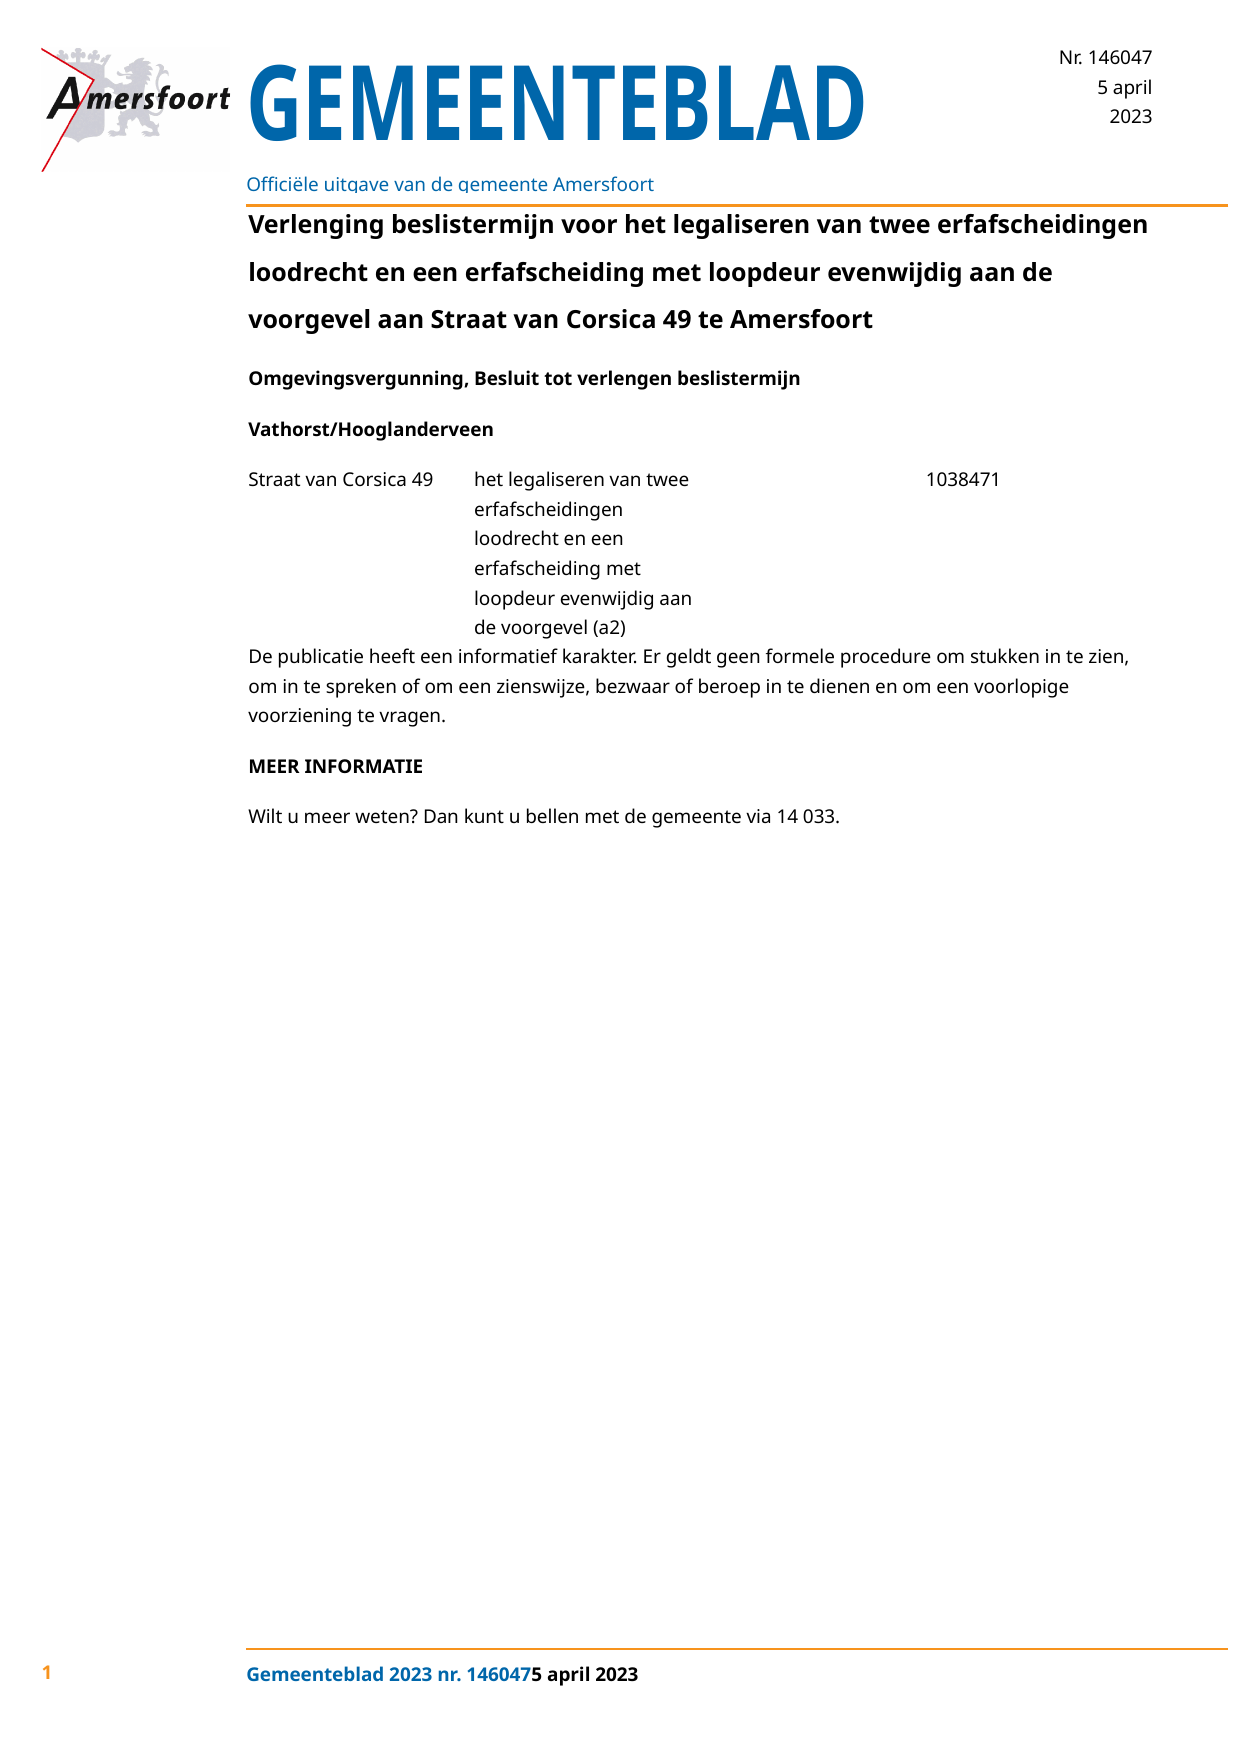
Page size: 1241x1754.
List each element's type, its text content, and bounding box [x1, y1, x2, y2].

text MEER INFORMATIE [248, 753, 1152, 779]
table_header het legaliseren van twee erfafscheidingen loodrecht en een erfafscheiding met loopdeur evenwijdig aan de voorgevel (a2) [474, 466, 700, 640]
text Wilt u meer weten? Dan kunt u bellen met de gemeente via 14 033. [248, 803, 1152, 829]
text De publicatie heeft een informatief karakter. Er geldt geen formele procedure om stukken in te zien, om in te spreken of om een zienswijze, bezwaar of beroep in te dienen en om een voorlopige voorziening te vragen. [248, 643, 1152, 728]
table_header 1038471 [926, 466, 1152, 640]
text Verlenging beslistermijn voor het legaliseren van twee erfafscheidingen loodrecht en een erfafscheiding met loopdeur evenwijdig aan de voorgevel aan Straat van Corsica 49 te Amersfoort [248, 207, 1152, 336]
picture [41, 47, 231, 172]
table_header [700, 466, 926, 640]
table_header Straat van Corsica 49 [248, 466, 474, 640]
text Omgevingsvergunning, Besluit tot verlengen beslistermijn [248, 366, 1152, 391]
text Vathorst/Hooglanderveen [248, 416, 1152, 442]
